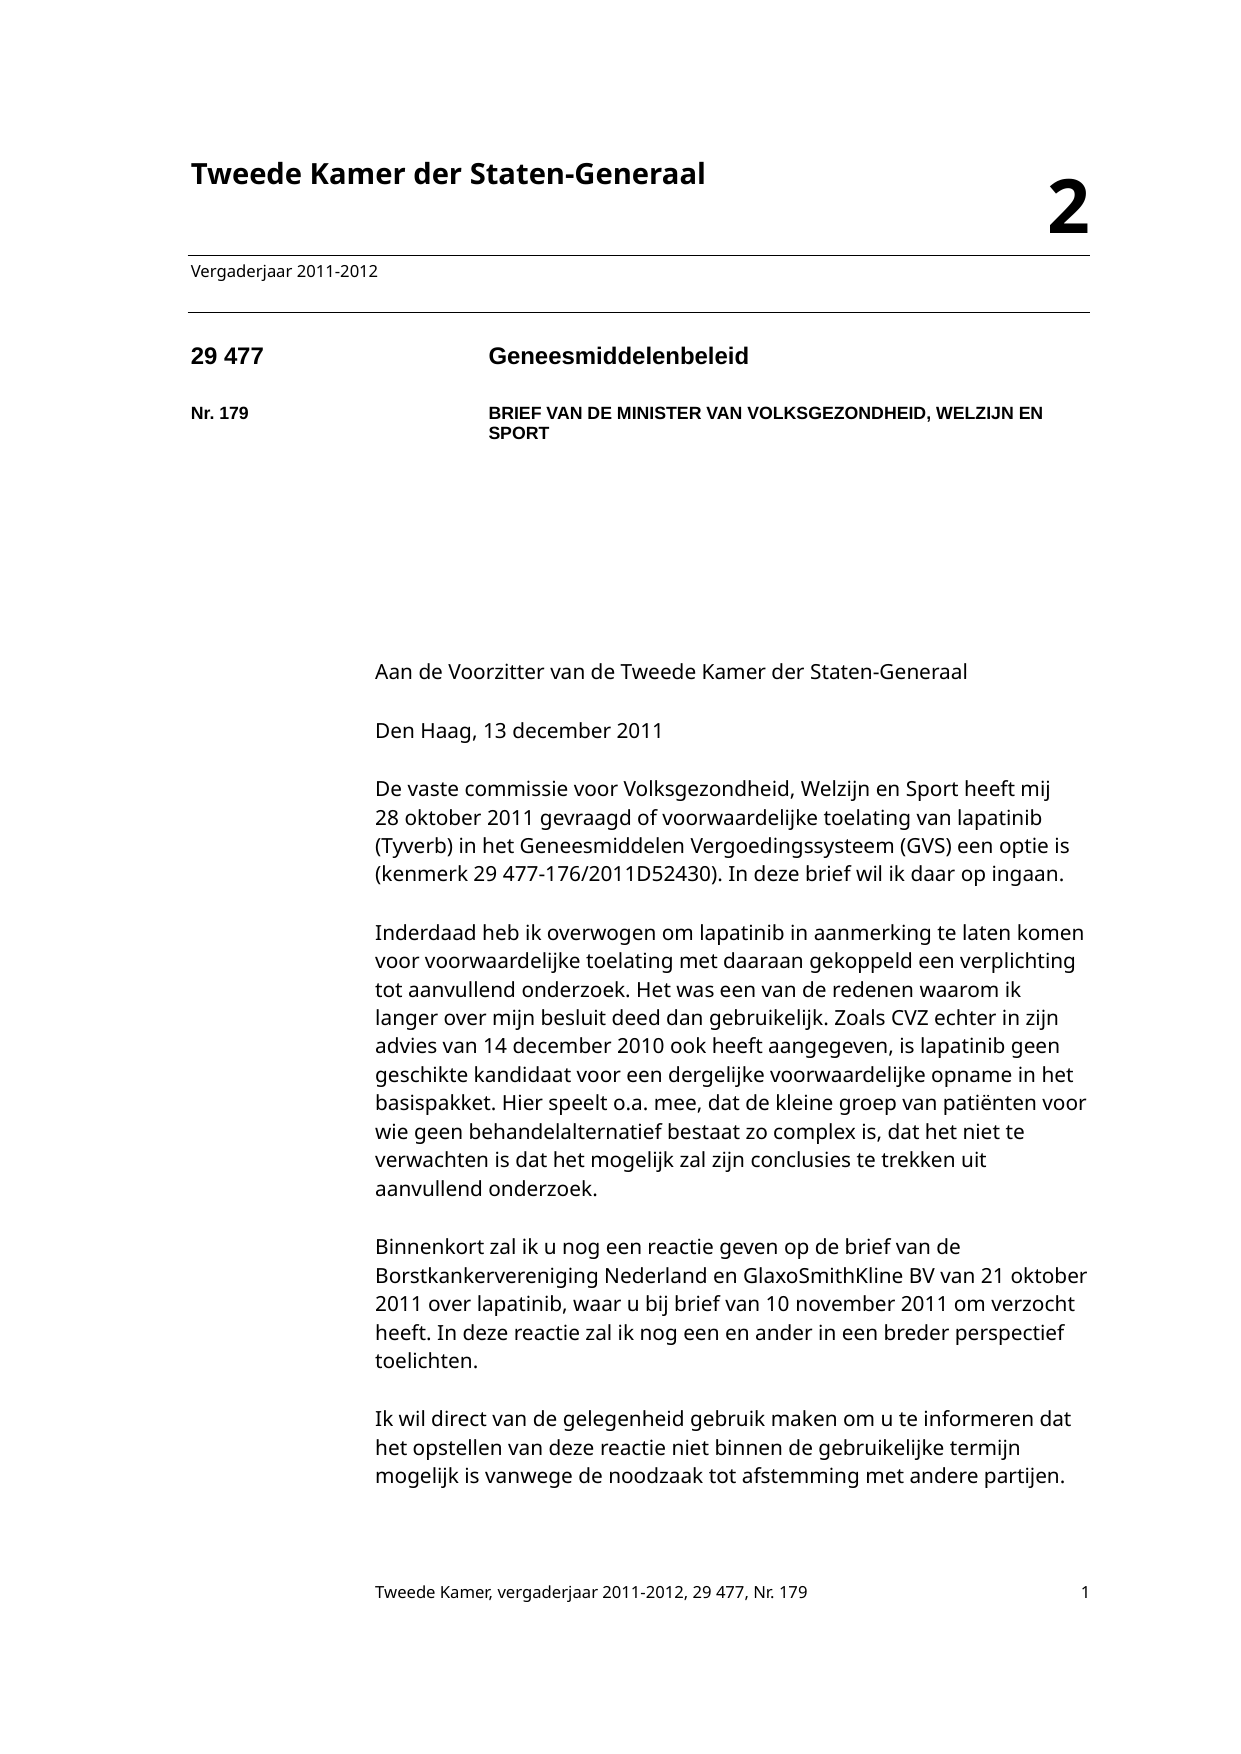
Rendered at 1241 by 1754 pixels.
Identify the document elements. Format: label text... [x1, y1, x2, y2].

text Aan de Voorzitter van de Tweede Kamer der Staten-Generaal [375, 657, 1090, 686]
table_cell Nr. 179 [188, 399, 485, 539]
text Den Haag, 13 december 2011 [375, 716, 1090, 744]
text Binnenkort zal ik u nog een reactie geven op de brief van de Borstkankervereniging Nederland en GlaxoSmithKline BV van 21 oktober 2011 over lapatinib, waar u bij brief van 10 november 2011 om verzocht heeft. In deze reactie zal ik nog een en ander in een breder perspectief toelichten. [375, 1232, 1090, 1374]
table_header 2 [910, 150, 1090, 255]
text De vaste commissie voor Volksgezondheid, Welzijn en Sport heeft mij 28 oktober 2011 gevraagd of voorwaardelijke toelating van lapatinib (Tyverb) in het Geneesmiddelen Vergoedingssysteem (GVS) een optie is (kenmerk 29 477-176/2011D52430). In deze brief wil ik daar op ingaan. [375, 774, 1090, 888]
table_cell [188, 313, 485, 339]
table_cell 29 477 [188, 339, 485, 399]
text Ik wil direct van de gelegenheid gebruik maken om u te informeren dat het opstellen van deze reactie niet binnen de gebruikelijke termijn mogelijk is vanwege de noodzaak tot afstemming met andere partijen. [375, 1404, 1090, 1490]
table_cell [485, 256, 1090, 312]
table_cell Geneesmiddelenbeleid [485, 339, 1090, 399]
table_cell BRIEF VAN DE MINISTER VAN VOLKSGEZONDHEID, WELZIJN EN SPORT [485, 399, 1090, 539]
text Inderdaad heb ik overwogen om lapatinib in aanmerking te laten komen voor voorwaardelijke toelating met daaraan gekoppeld een verplichting tot aanvullend onderzoek. Het was een van de redenen waarom ik langer over mijn besluit deed dan gebruikelijk. Zoals CVZ echter in zijn advies van 14 december 2010 ook heeft aangegeven, is lapatinib geen geschikte kandidaat voor een dergelijke voorwaardelijke opname in het basispakket. Hier speelt o.a. mee, dat de kleine groep van patiënten voor wie geen behandelalternatief bestaat zo complex is, dat het niet te verwachten is dat het mogelijk zal zijn conclusies te trekken uit aanvullend onderzoek. [375, 918, 1090, 1202]
table_cell [485, 313, 1090, 339]
table_header Tweede Kamer der Staten-Generaal [188, 150, 909, 255]
table_cell Vergaderjaar 2011-2012 [188, 256, 485, 312]
